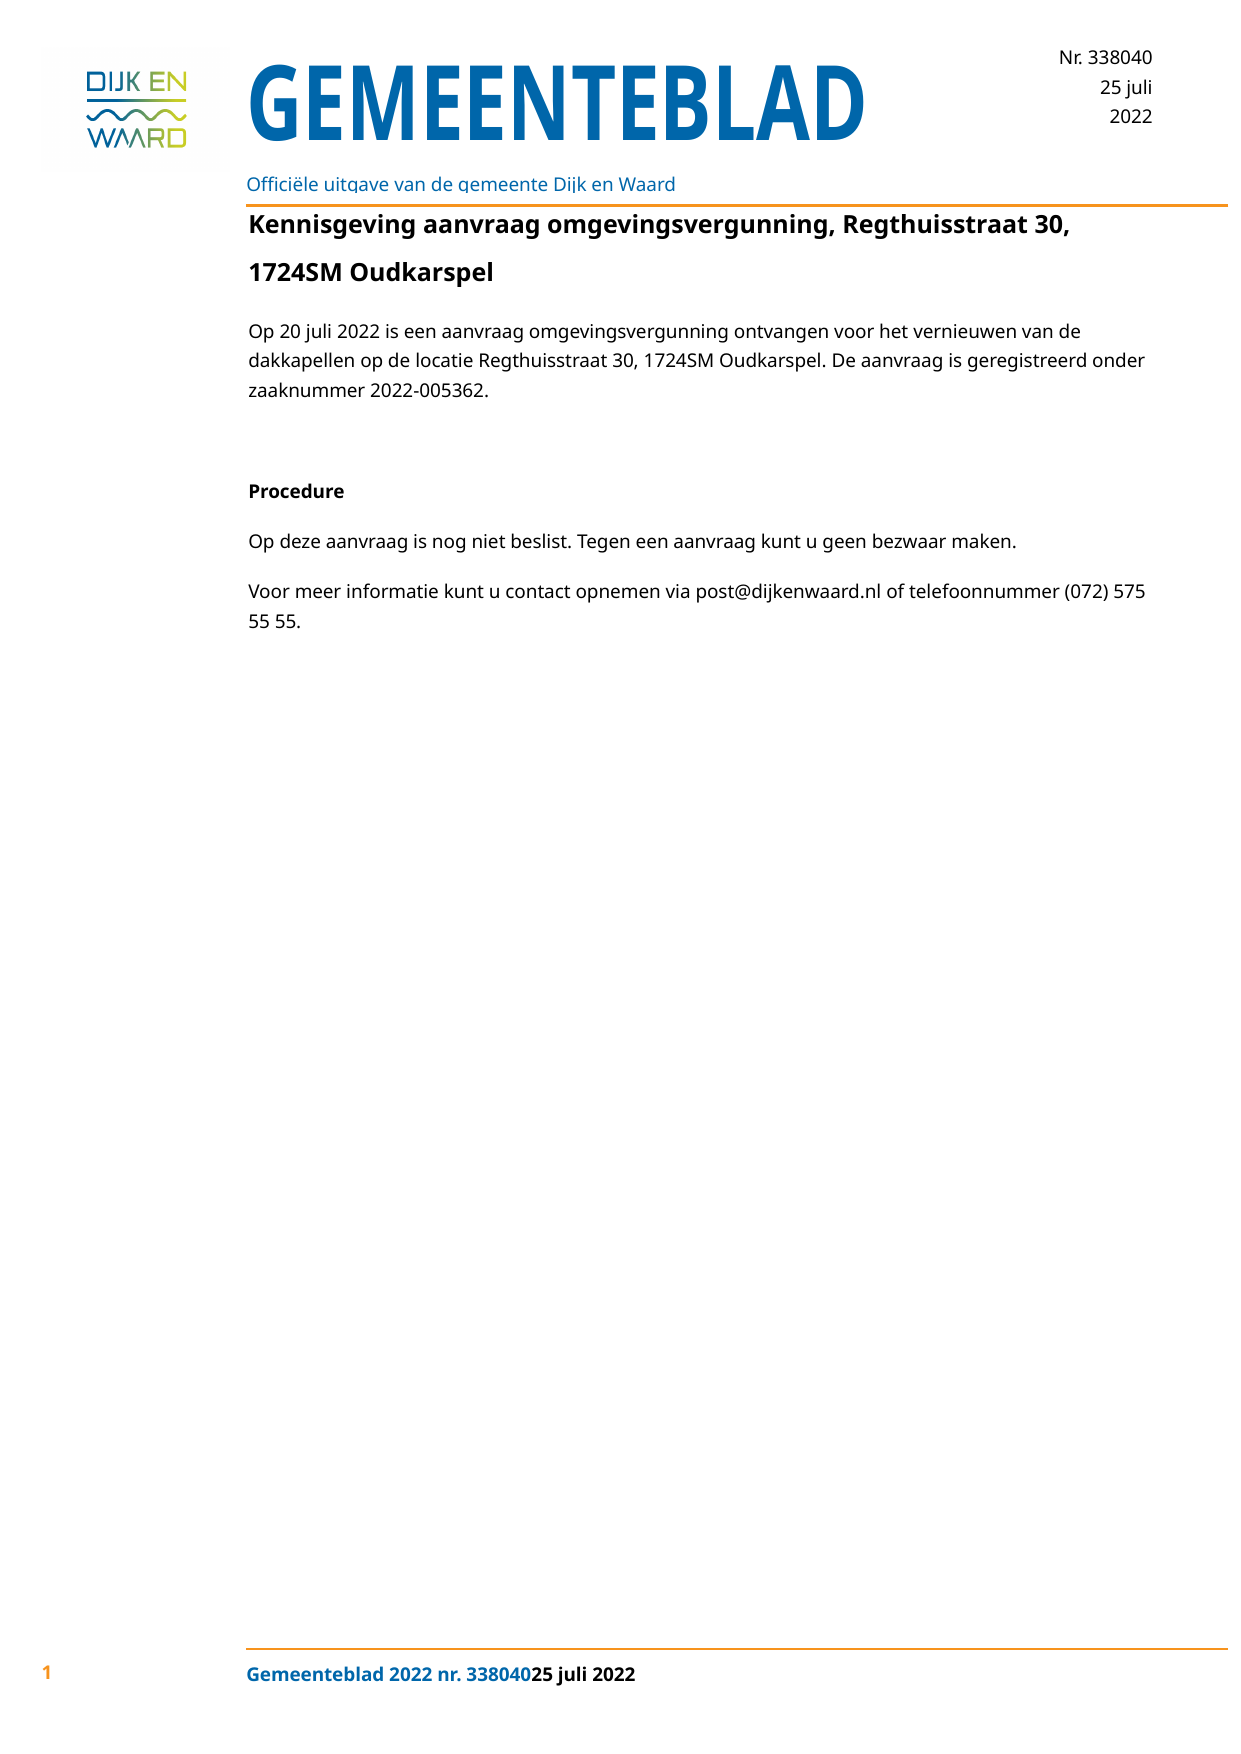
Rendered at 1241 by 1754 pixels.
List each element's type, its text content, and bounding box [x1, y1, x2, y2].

picture [41, 47, 231, 172]
text Procedure [248, 478, 1152, 504]
text Voor meer informatie kunt u contact opnemen via post@dijkenwaard.nl of telefoonnummer (072) 575 55 55. [248, 579, 1152, 634]
text Op deze aanvraag is nog niet beslist. Tegen een aanvraag kunt u geen bezwaar maken. [248, 528, 1152, 554]
text Kennisgeving aanvraag omgevingsvergunning, Regthuisstraat 30, 1724SM Oudkarspel [248, 207, 1152, 288]
text Op 20 juli 2022 is een aanvraag omgevingsvergunning ontvangen voor het vernieuwen van de dakkapellen op de locatie Regthuisstraat 30, 1724SM Oudkarspel. De aanvraag is geregistreerd onder zaaknummer 2022-005362. [248, 318, 1152, 403]
